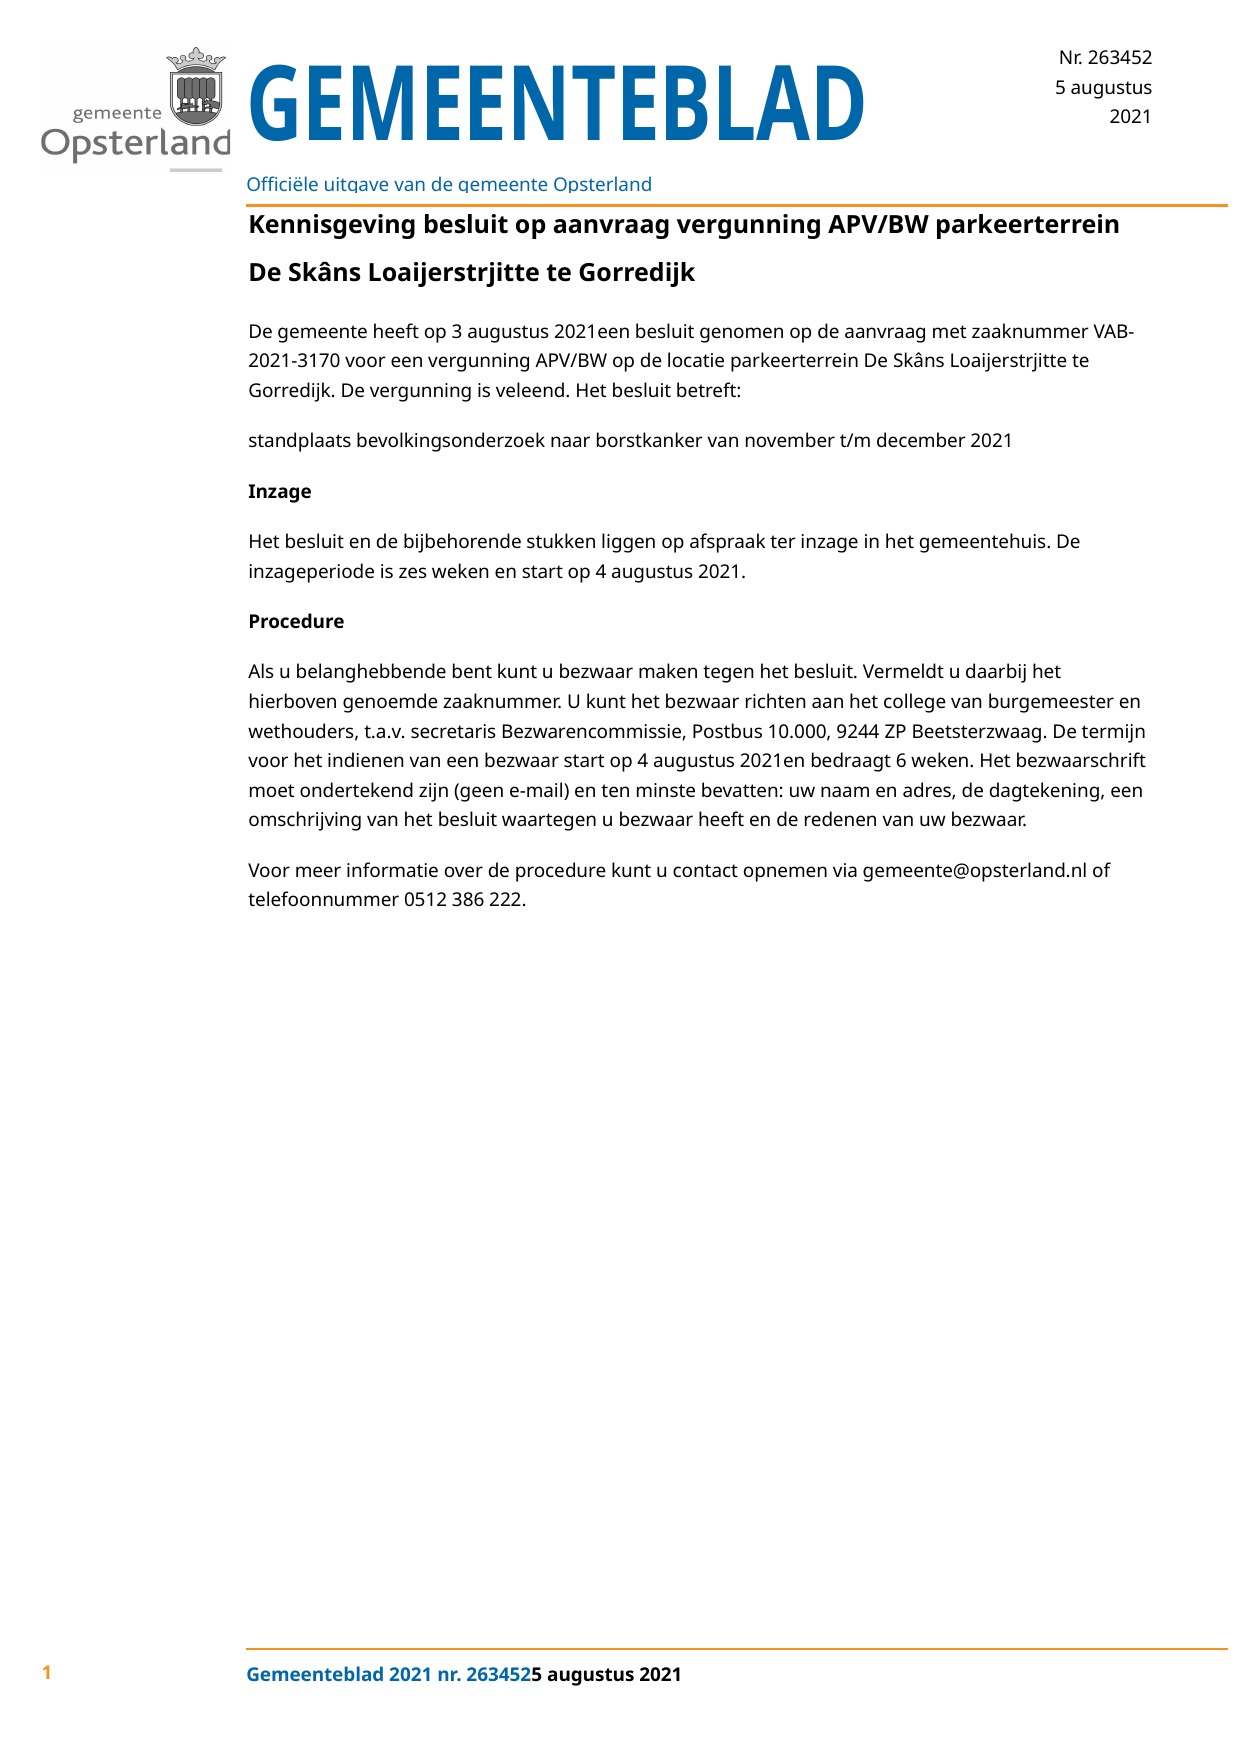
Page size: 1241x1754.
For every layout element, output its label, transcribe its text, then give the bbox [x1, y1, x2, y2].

text Kennisgeving besluit op aanvraag vergunning APV/BW parkeerterrein De Skâns Loaijerstrjitte te Gorredijk [248, 207, 1152, 288]
picture [41, 47, 231, 172]
text De gemeente heeft op 3 augustus 2021een besluit genomen op de aanvraag met zaaknummer VAB-2021-3170 voor een vergunning APV/BW op de locatie parkeerterrein De Skâns Loaijerstrjitte te Gorredijk. De vergunning is veleend. Het besluit betreft: [248, 318, 1152, 403]
text Procedure [248, 608, 1152, 634]
text Het besluit en de bijbehorende stukken liggen op afspraak ter inzage in het gemeentehuis. De inzageperiode is zes weken en start op 4 augustus 2021. [248, 528, 1152, 584]
text Voor meer informatie over de procedure kunt u contact opnemen via gemeente@opsterland.nl of telefoonnummer 0512 386 222. [248, 857, 1152, 912]
text standplaats bevolkingsonderzoek naar borstkanker van november t/m december 2021 [248, 427, 1152, 453]
text Inzage [248, 478, 1152, 504]
text Als u belanghebbende bent kunt u bezwaar maken tegen het besluit. Vermeldt u daarbij het hierboven genoemde zaaknummer. U kunt het bezwaar richten aan het college van burgemeester en wethouders, t.a.v. secretaris Bezwarencommissie, Postbus 10.000, 9244 ZP Beetsterzwaag. De termijn voor het indienen van een bezwaar start op 4 augustus 2021en bedraagt 6 weken. Het bezwaarschrift moet ondertekend zijn (geen e-mail) en ten minste bevatten: uw naam en adres, de dagtekening, een omschrijving van het besluit waartegen u bezwaar heeft en de redenen van uw bezwaar. [248, 659, 1152, 832]
